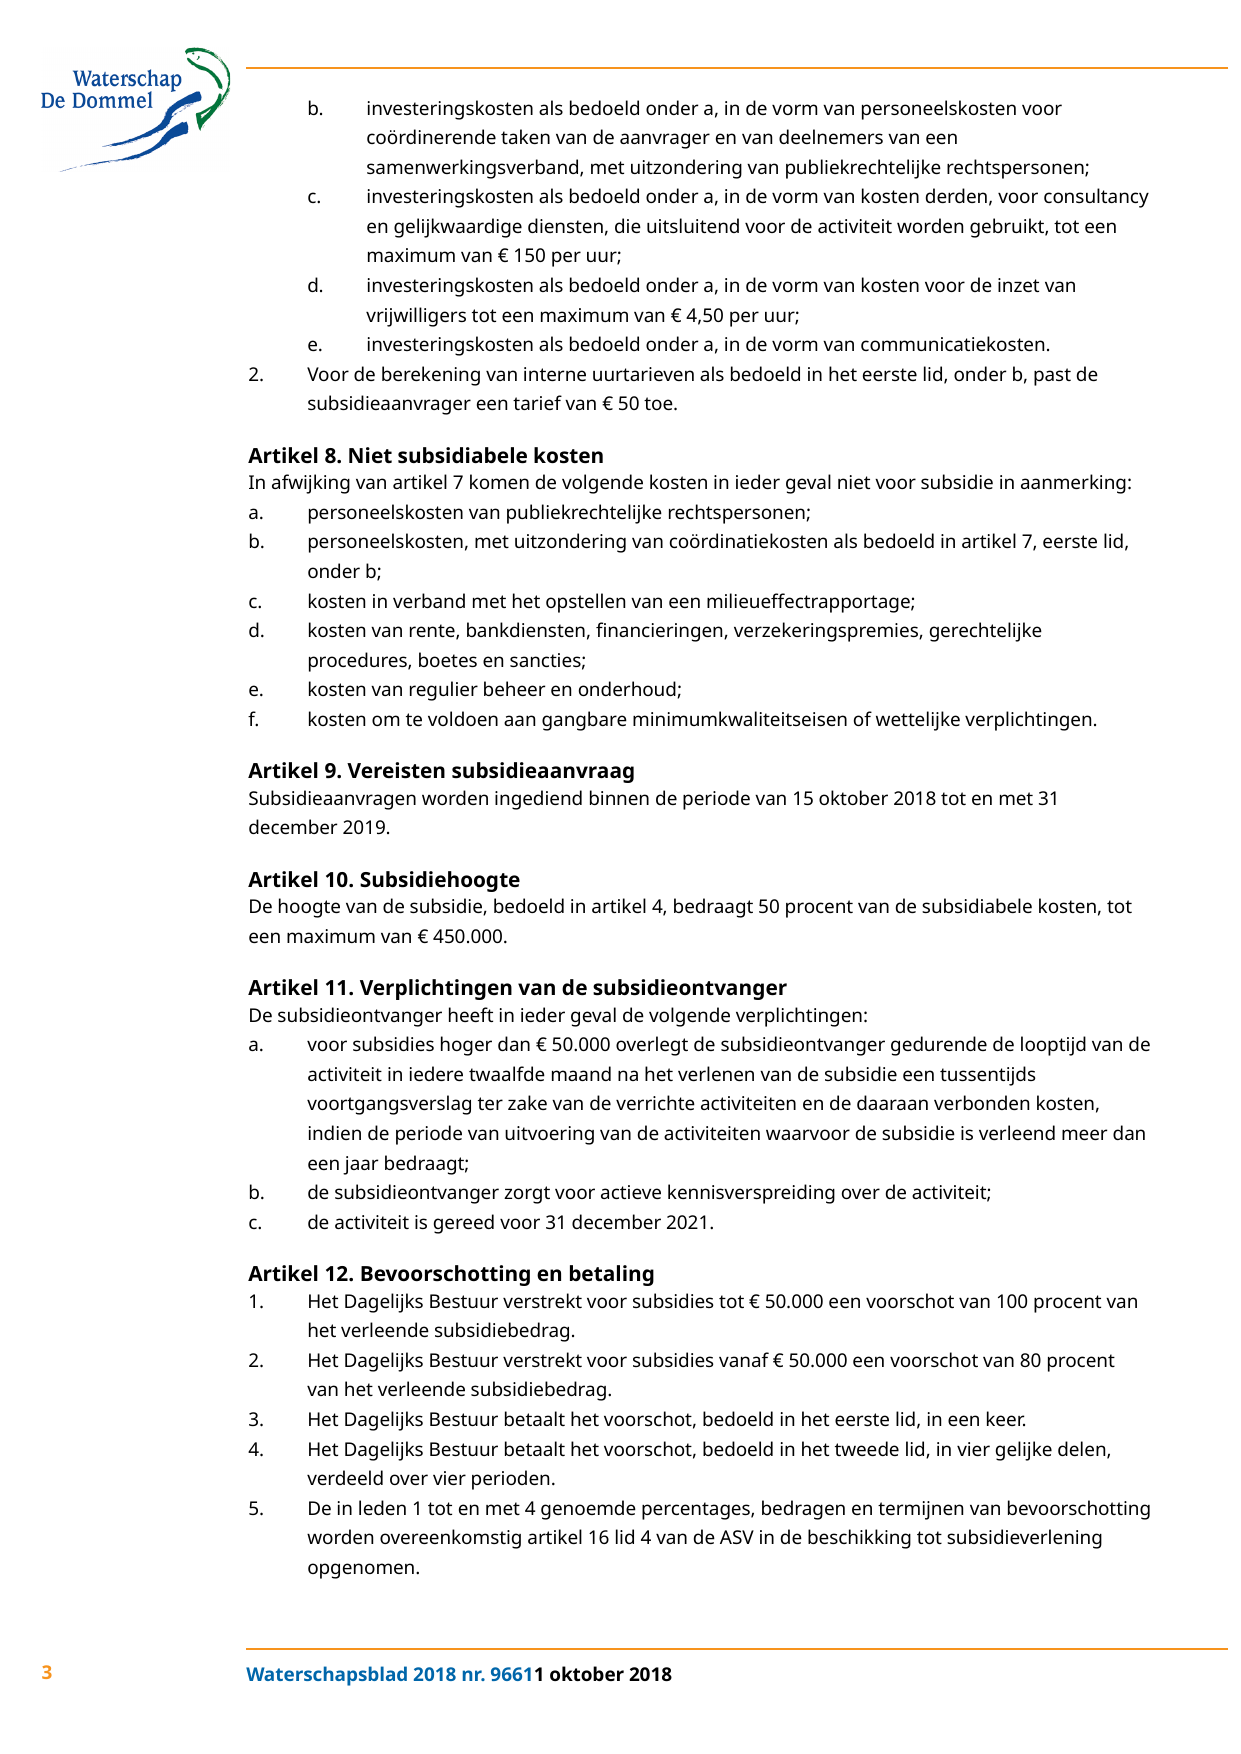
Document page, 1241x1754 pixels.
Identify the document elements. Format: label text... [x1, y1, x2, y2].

picture [41, 47, 231, 172]
text De hoogte van de subsidie, bedoeld in artikel 4, bedraagt 50 procent van de subsidiabele kosten, tot een maximum van € 450.000. [248, 893, 1152, 949]
list Het Dagelijks Bestuur betaalt het voorschot, bedoeld in het tweede lid, in vier gelijke delen, verdeeld over vier perioden. [248, 1436, 1152, 1491]
list de activiteit is gereed voor 31 december 2021. [248, 1209, 1152, 1235]
list kosten om te voldoen aan gangbare minimumkwaliteitseisen of wettelijke verplichtingen. [248, 706, 1152, 732]
list de subsidieontvanger zorgt voor actieve kennisverspreiding over de activiteit; [248, 1179, 1152, 1205]
list De in leden 1 tot en met 4 genoemde percentages, bedragen en termijnen van bevoorschotting worden overeenkomstig artikel 16 lid 4 van de ASV in de beschikking tot subsidieverlening opgenomen. [248, 1495, 1152, 1580]
list kosten van rente, bankdiensten, financieringen, verzekeringspremies, gerechtelijke procedures, boetes en sancties; [248, 617, 1152, 673]
text Artikel 9. Vereisten subsidieaanvraag [248, 757, 1152, 785]
text Artikel 10. Subsidiehoogte [248, 865, 1152, 893]
text Artikel 8. Niet subsidiabele kosten [248, 441, 1152, 469]
text Artikel 11. Verplichtingen van de subsidieontvanger [248, 973, 1152, 1002]
list investeringskosten als bedoeld onder a, in de vorm van kosten voor de inzet van vrijwilligers tot een maximum van € 4,50 per uur; [307, 272, 1152, 328]
list investeringskosten als bedoeld onder a, in de vorm van personeelskosten voor coördinerende taken van de aanvrager en van deelnemers van een samenwerkingsverband, met uitzondering van publiekrechtelijke rechtspersonen; [307, 95, 1152, 180]
list Het Dagelijks Bestuur verstrekt voor subsidies tot € 50.000 een voorschot van 100 procent van het verleende subsidiebedrag. [248, 1288, 1152, 1343]
list investeringskosten als bedoeld onder a, in de vorm van communicatiekosten. [307, 331, 1152, 357]
list investeringskosten als bedoeld onder a, in de vorm van kosten derden, voor consultancy en gelijkwaardige diensten, die uitsluitend voor de activiteit worden gebruikt, tot een maximum van € 150 per uur; [307, 183, 1152, 268]
list personeelskosten, met uitzondering van coördinatiekosten als bedoeld in artikel 7, eerste lid, onder b; [248, 529, 1152, 584]
list kosten van regulier beheer en onderhoud; [248, 677, 1152, 702]
text In afwijking van artikel 7 komen de volgende kosten in ieder geval niet voor subsidie in aanmerking: [248, 469, 1152, 495]
text Subsidieaanvragen worden ingediend binnen de periode van 15 oktober 2018 tot en met 31 december 2019. [248, 785, 1152, 840]
text Artikel 12. Bevoorschotting en betaling [248, 1259, 1152, 1288]
text De subsidieontvanger heeft in ieder geval de volgende verplichtingen: [248, 1002, 1152, 1028]
list Het Dagelijks Bestuur verstrekt voor subsidies vanaf € 50.000 een voorschot van 80 procent van het verleende subsidiebedrag. [248, 1347, 1152, 1402]
list Voor de berekening van interne uurtarieven als bedoeld in het eerste lid, onder b, past de subsidieaanvrager een tarief van € 50 toe. [248, 361, 1152, 416]
list kosten in verband met het opstellen van een milieueffectrapportage; [248, 588, 1152, 613]
list Het Dagelijks Bestuur betaalt het voorschot, bedoeld in het eerste lid, in een keer. [248, 1406, 1152, 1432]
list voor subsidies hoger dan € 50.000 overlegt de subsidieontvanger gedurende de looptijd van de activiteit in iedere twaalfde maand na het verlenen van de subsidie een tussentijds voortgangsverslag ter zake van de verrichte activiteiten en de daaraan verbonden kosten, indien de periode van uitvoering van de activiteiten waarvoor de subsidie is verleend meer dan een jaar bedraagt; [248, 1031, 1152, 1176]
list personeelskosten van publiekrechtelijke rechtspersonen; [248, 499, 1152, 525]
